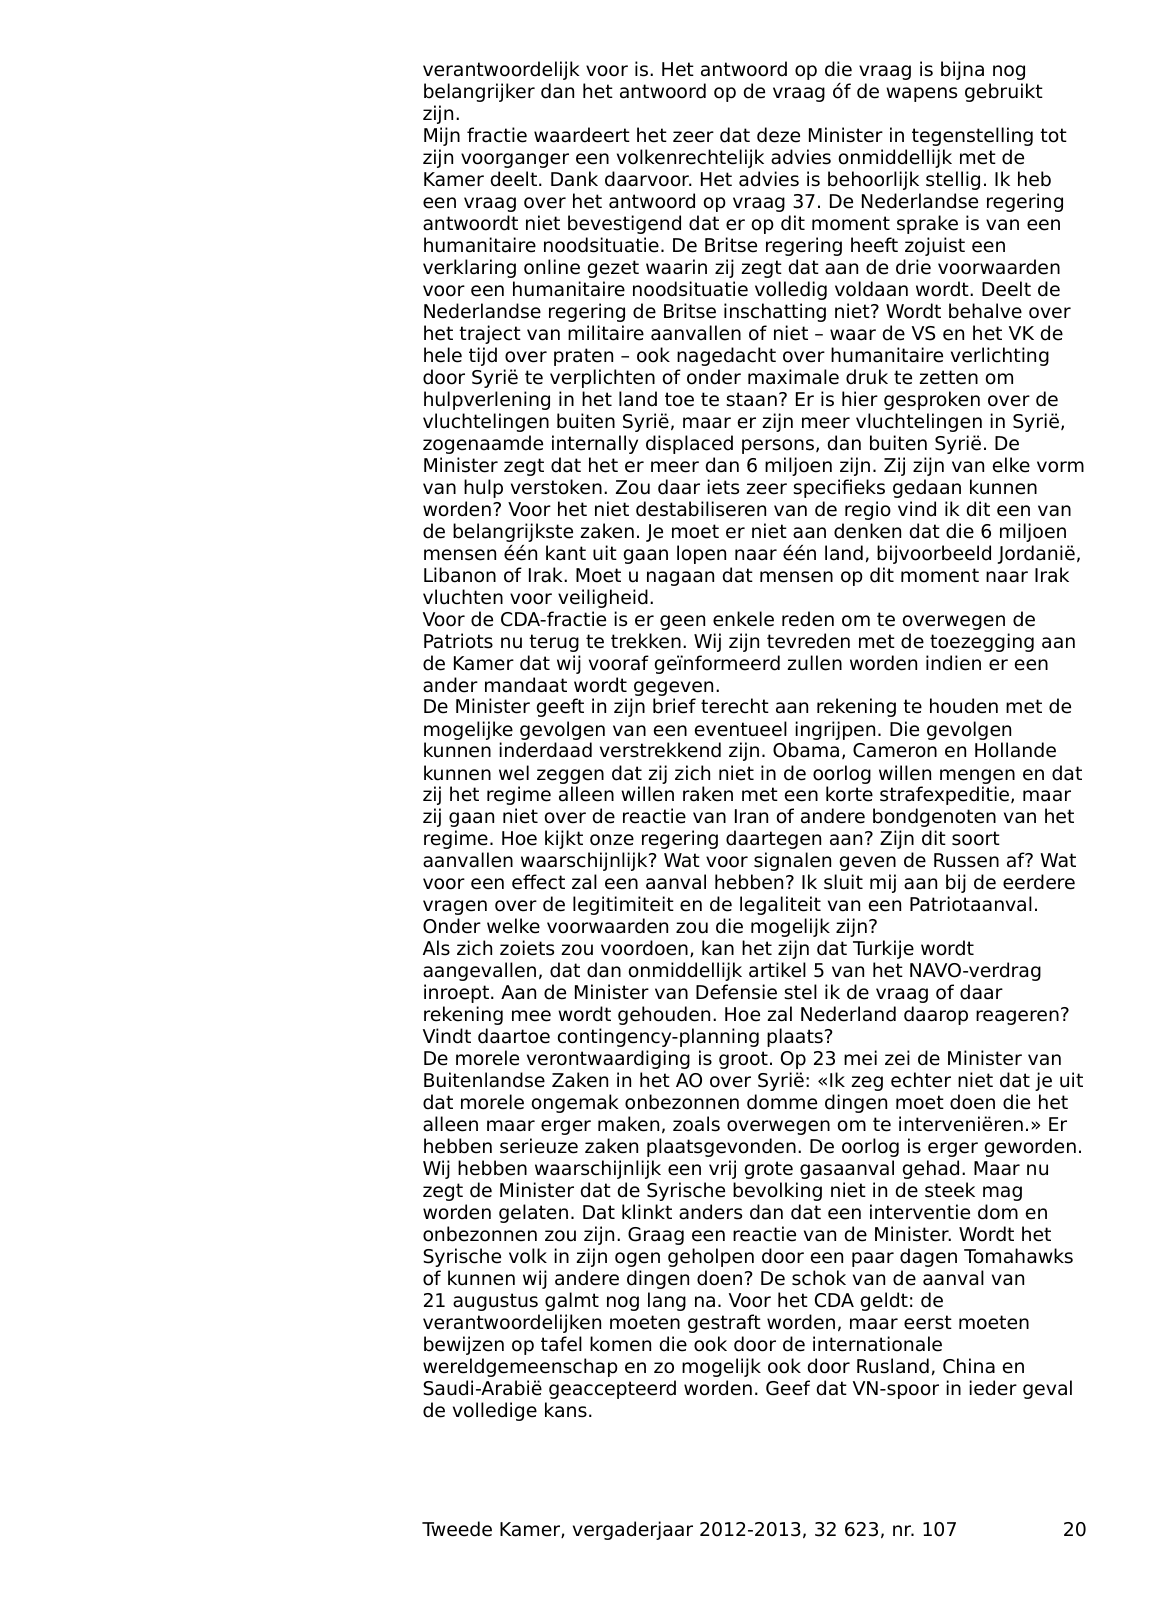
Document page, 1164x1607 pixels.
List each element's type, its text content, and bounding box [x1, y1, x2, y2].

text verantwoordelijk voor is. Het antwoord op die vraag is bijna nog belangrijker dan het antwoord op de vraag óf de wapens gebruikt zijn. [422, 59, 1087, 125]
text Als zich zoiets zou voordoen, kan het zijn dat Turkije wordt aangevallen, dat dan onmiddellijk artikel 5 van het NAVO-verdrag inroept. Aan de Minister van Defensie stel ik de vraag of daar rekening mee wordt gehouden. Hoe zal Nederland daarop reageren? Vindt daartoe contingency-planning plaats? [422, 938, 1087, 1048]
text Mijn fractie waardeert het zeer dat deze Minister in tegenstelling tot zijn voorganger een volkenrechtelijk advies onmiddellijk met de Kamer deelt. Dank daarvoor. Het advies is behoorlijk stellig. Ik heb een vraag over het antwoord op vraag 37. De Nederlandse regering antwoordt niet bevestigend dat er op dit moment sprake is van een humanitaire noodsituatie. De Britse regering heeft zojuist een verklaring online gezet waarin zij zegt dat aan de drie voorwaarden voor een humanitaire noodsituatie volledig voldaan wordt. Deelt de Nederlandse regering de Britse inschatting niet? Wordt behalve over het traject van militaire aanvallen of niet – waar de VS en het VK de hele tijd over praten – ook nagedacht over humanitaire verlichting door Syrië te verplichten of onder maximale druk te zetten om hulpverlening in het land toe te staan? Er is hier gesproken over de vluchtelingen buiten Syrië, maar er zijn meer vluchtelingen in Syrië, zogenaamde internally displaced persons, dan buiten Syrië. De Minister zegt dat het er meer dan 6 miljoen zijn. Zij zijn van elke vorm van hulp verstoken. Zou daar iets zeer specifieks gedaan kunnen worden? Voor het niet destabiliseren van de regio vind ik dit een van de belangrijkste zaken. Je moet er niet aan denken dat die 6 miljoen mensen één kant uit gaan lopen naar één land, bijvoorbeeld Jordanië, Libanon of Irak. Moet u nagaan dat mensen op dit moment naar Irak vluchten voor veiligheid. [422, 125, 1087, 608]
text Voor de CDA-fractie is er geen enkele reden om te overwegen de Patriots nu terug te trekken. Wij zijn tevreden met de toezegging aan de Kamer dat wij vooraf geïnformeerd zullen worden indien er een ander mandaat wordt gegeven. [422, 608, 1087, 696]
text De morele verontwaardiging is groot. Op 23 mei zei de Minister van Buitenlandse Zaken in het AO over Syrië: «Ik zeg echter niet dat je uit dat morele ongemak onbezonnen domme dingen moet doen die het alleen maar erger maken, zoals overwegen om te interveniëren.» Er hebben serieuze zaken plaatsgevonden. De oorlog is erger geworden. Wij hebben waarschijnlijk een vrij grote gasaanval gehad. Maar nu zegt de Minister dat de Syrische bevolking niet in de steek mag worden gelaten. Dat klinkt anders dan dat een interventie dom en onbezonnen zou zijn. Graag een reactie van de Minister. Wordt het Syrische volk in zijn ogen geholpen door een paar dagen Tomahawks of kunnen wij andere dingen doen? De schok van de aanval van 21 augustus galmt nog lang na. Voor het CDA geldt: de verantwoordelijken moeten gestraft worden, maar eerst moeten bewijzen op tafel komen die ook door de internationale wereldgemeenschap en zo mogelijk ook door Rusland, China en Saudi-Arabië geaccepteerd worden. Geef dat VN-spoor in ieder geval de volledige kans. [422, 1048, 1087, 1422]
text De Minister geeft in zijn brief terecht aan rekening te houden met de mogelijke gevolgen van een eventueel ingrijpen. Die gevolgen kunnen inderdaad verstrekkend zijn. Obama, Cameron en Hollande kunnen wel zeggen dat zij zich niet in de oorlog willen mengen en dat zij het regime alleen willen raken met een korte strafexpeditie, maar zij gaan niet over de reactie van Iran of andere bondgenoten van het regime. Hoe kijkt onze regering daartegen aan? Zijn dit soort aanvallen waarschijnlijk? Wat voor signalen geven de Russen af? Wat voor een effect zal een aanval hebben? Ik sluit mij aan bij de eerdere vragen over de legitimiteit en de legaliteit van een Patriotaanval. Onder welke voorwaarden zou die mogelijk zijn? [422, 696, 1087, 938]
